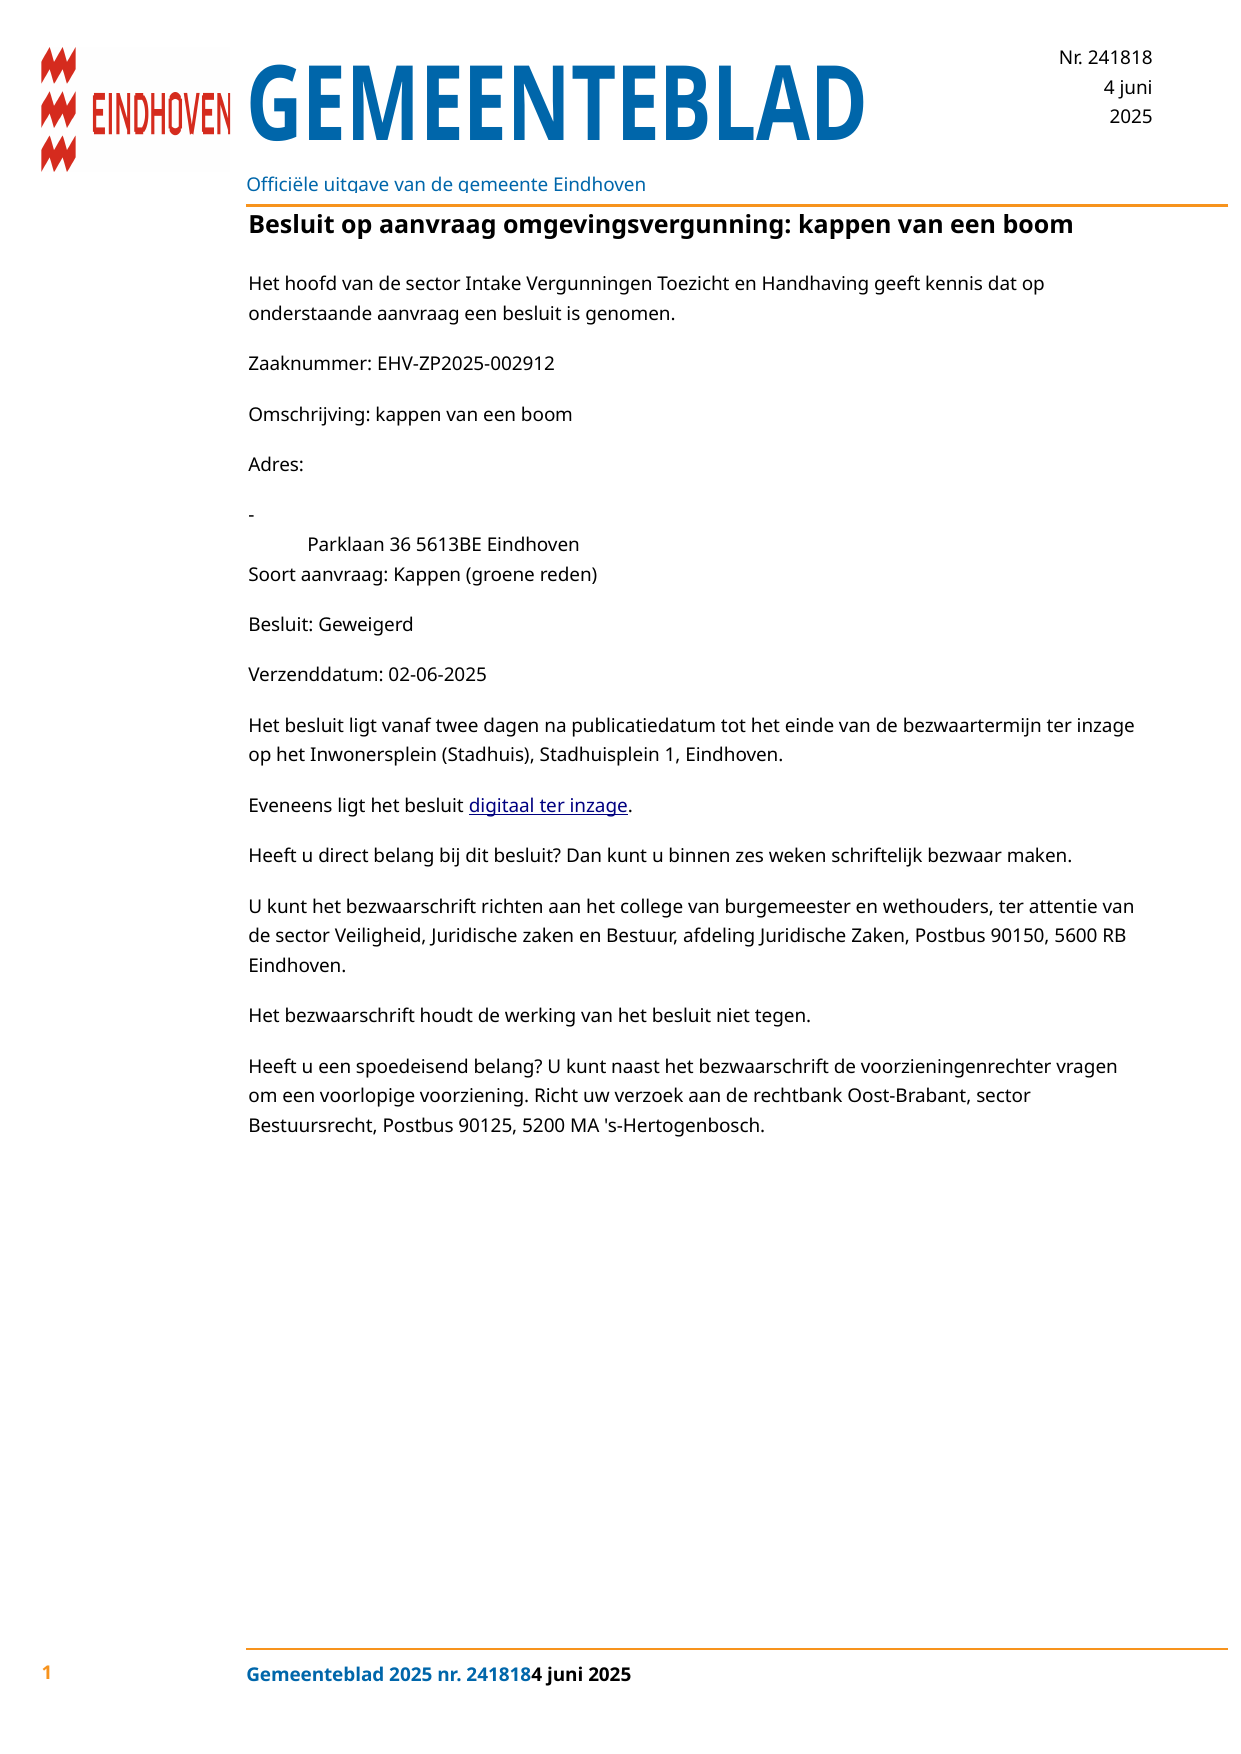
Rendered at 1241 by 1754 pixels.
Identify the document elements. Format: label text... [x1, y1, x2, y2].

text Adres: [248, 451, 1152, 477]
text Verzenddatum: 02-06-2025 [248, 662, 1152, 687]
text U kunt het bezwaarschrift richten aan het college van burgemeester en wethouders, ter attentie van de sector Veiligheid, Juridische zaken en Bestuur, afdeling Juridische Zaken, Postbus 90150, 5600 RB Eindhoven. [248, 893, 1152, 978]
text Heeft u direct belang bij dit besluit? Dan kunt u binnen zes weken schriftelijk bezwaar maken. [248, 842, 1152, 868]
list Parklaan 36 5613BE Eindhoven [248, 531, 1152, 557]
text Zaaknummer: EHV-ZP2025-002912 [248, 350, 1152, 376]
text Het bezwaarschrift houdt de werking van het besluit niet tegen. [248, 1002, 1152, 1028]
text Omschrijving: kappen van een boom [248, 401, 1152, 426]
text Soort aanvraag: Kappen (groene reden) [248, 561, 1152, 586]
text Heeft u een spoedeisend belang? U kunt naast het bezwaarschrift de voorzieningenrechter vragen om een voorlopige voorziening. Richt uw verzoek aan de rechtbank Oost-Brabant, sector Bestuursrecht, Postbus 90125, 5200 MA 's-Hertogenbosch. [248, 1053, 1152, 1138]
picture [41, 47, 231, 172]
text Het besluit ligt vanaf twee dagen na publicatiedatum tot het einde van de bezwaartermijn ter inzage op het Inwonersplein (Stadhuis), Stadhuisplein 1, Eindhoven. [248, 712, 1152, 767]
text Besluit: Geweigerd [248, 611, 1152, 637]
text Het hoofd van de sector Intake Vergunningen Toezicht en Handhaving geeft kennis dat op onderstaande aanvraag een besluit is genomen. [248, 270, 1152, 326]
text Besluit op aanvraag omgevingsvergunning: kappen van een boom [248, 207, 1152, 241]
text Eveneens ligt het besluit digitaal ter inzage. [248, 792, 1152, 818]
